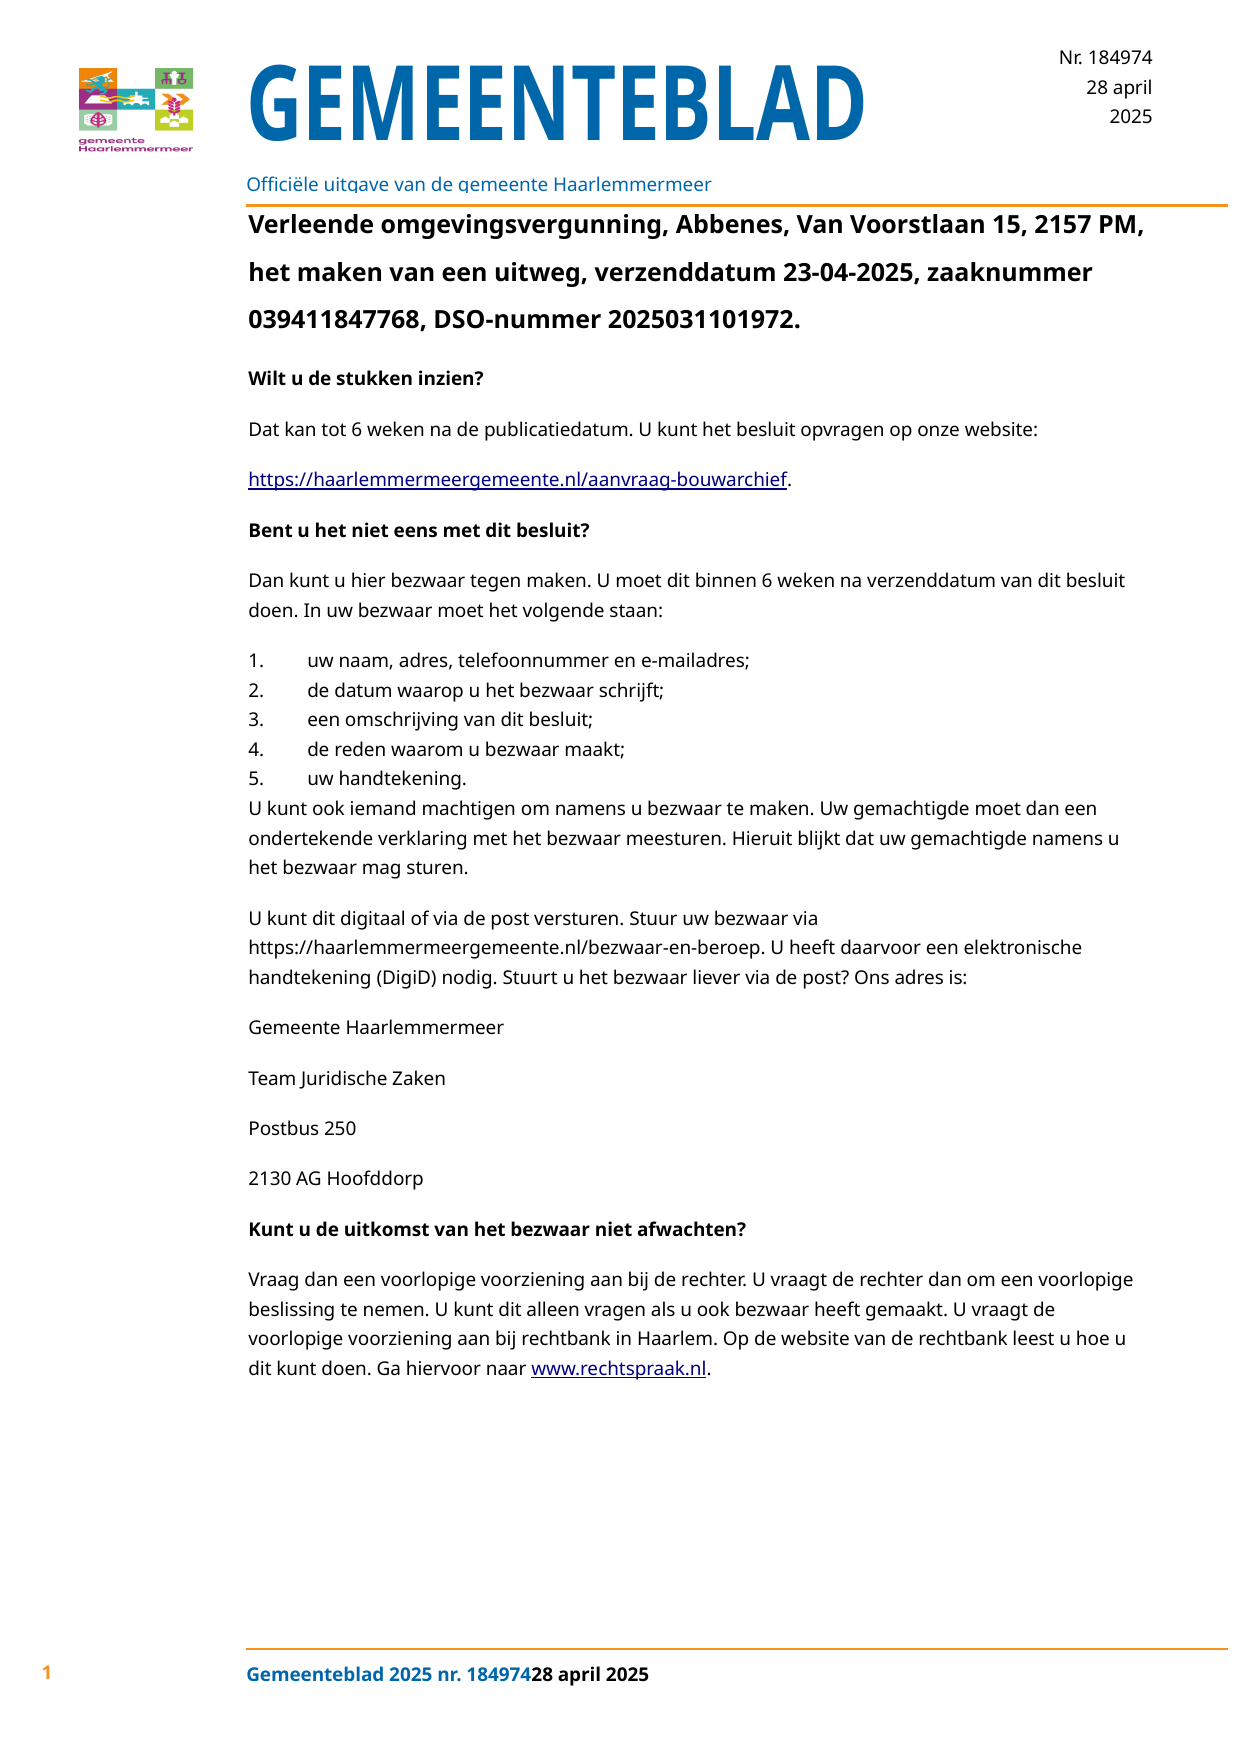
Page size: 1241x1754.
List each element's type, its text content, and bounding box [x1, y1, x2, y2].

list de datum waarop u het bezwaar schrijft; [248, 677, 1152, 702]
text Gemeente Haarlemmermeer [248, 1014, 1152, 1040]
text Dat kan tot 6 weken na de publicatiedatum. U kunt het besluit opvragen op onze website: [248, 416, 1152, 442]
text 2130 AG Hoofddorp [248, 1166, 1152, 1191]
text Kunt u de uitkomst van het bezwaar niet afwachten? [248, 1216, 1152, 1242]
text Postbus 250 [248, 1115, 1152, 1141]
text Bent u het niet eens met dit besluit? [248, 517, 1152, 542]
text https://haarlemmermeergemeente.nl/aanvraag-bouwarchief. [248, 466, 1152, 492]
picture [41, 47, 231, 172]
text Team Juridische Zaken [248, 1065, 1152, 1090]
text Verleende omgevingsvergunning, Abbenes, Van Voorstlaan 15, 2157 PM, het maken van een uitweg, verzenddatum 23-04-2025, zaaknummer 039411847768, DSO-nummer 2025031101972. [248, 207, 1152, 336]
text Vraag dan een voorlopige voorziening aan bij de rechter. U vraagt de rechter dan om een voorlopige beslissing te nemen. U kunt dit alleen vragen als u ook bezwaar heeft gemaakt. U vraagt de voorlopige voorziening aan bij rechtbank in Haarlem. Op de website van de rechtbank leest u hoe u dit kunt doen. Ga hiervoor naar www.rechtspraak.nl. [248, 1266, 1152, 1381]
list een omschrijving van dit besluit; [248, 706, 1152, 732]
list uw handtekening. [248, 766, 1152, 791]
text Wilt u de stukken inzien? [248, 366, 1152, 391]
list de reden waarom u bezwaar maakt; [248, 736, 1152, 762]
text U kunt ook iemand machtigen om namens u bezwaar te maken. Uw gemachtigde moet dan een ondertekende verklaring met het bezwaar meesturen. Hieruit blijkt dat uw gemachtigde namens u het bezwaar mag sturen. [248, 795, 1152, 880]
list uw naam, adres, telefoonnummer en e-mailadres; [248, 647, 1152, 673]
text U kunt dit digitaal of via de post versturen. Stuur uw bezwaar via https://haarlemmermeergemeente.nl/bezwaar-en-beroep. U heeft daarvoor een elektronische handtekening (DigiD) nodig. Stuurt u het bezwaar liever via de post? Ons adres is: [248, 905, 1152, 989]
text Dan kunt u hier bezwaar tegen maken. U moet dit binnen 6 weken na verzenddatum van dit besluit doen. In uw bezwaar moet het volgende staan: [248, 567, 1152, 622]
